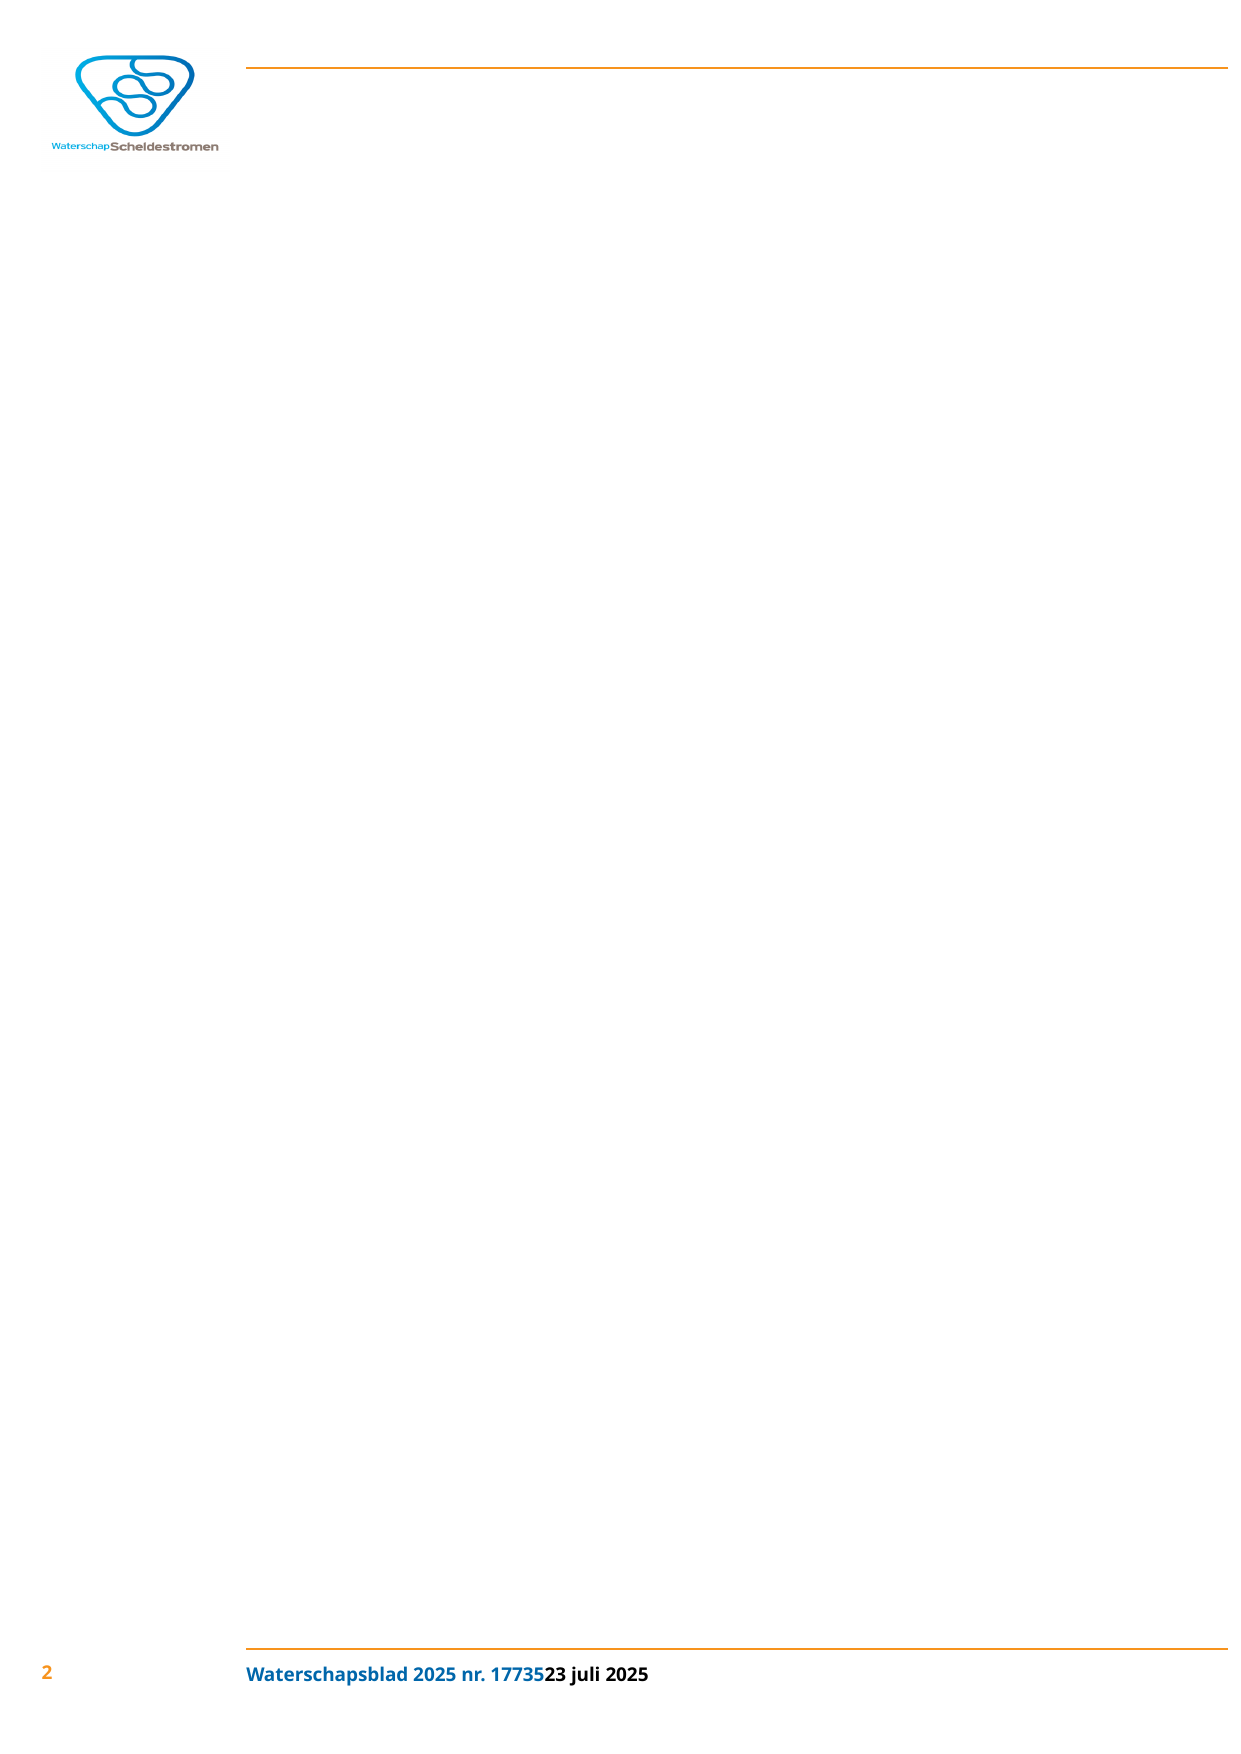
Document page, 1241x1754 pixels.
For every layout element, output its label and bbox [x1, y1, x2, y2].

picture [41, 47, 231, 172]
